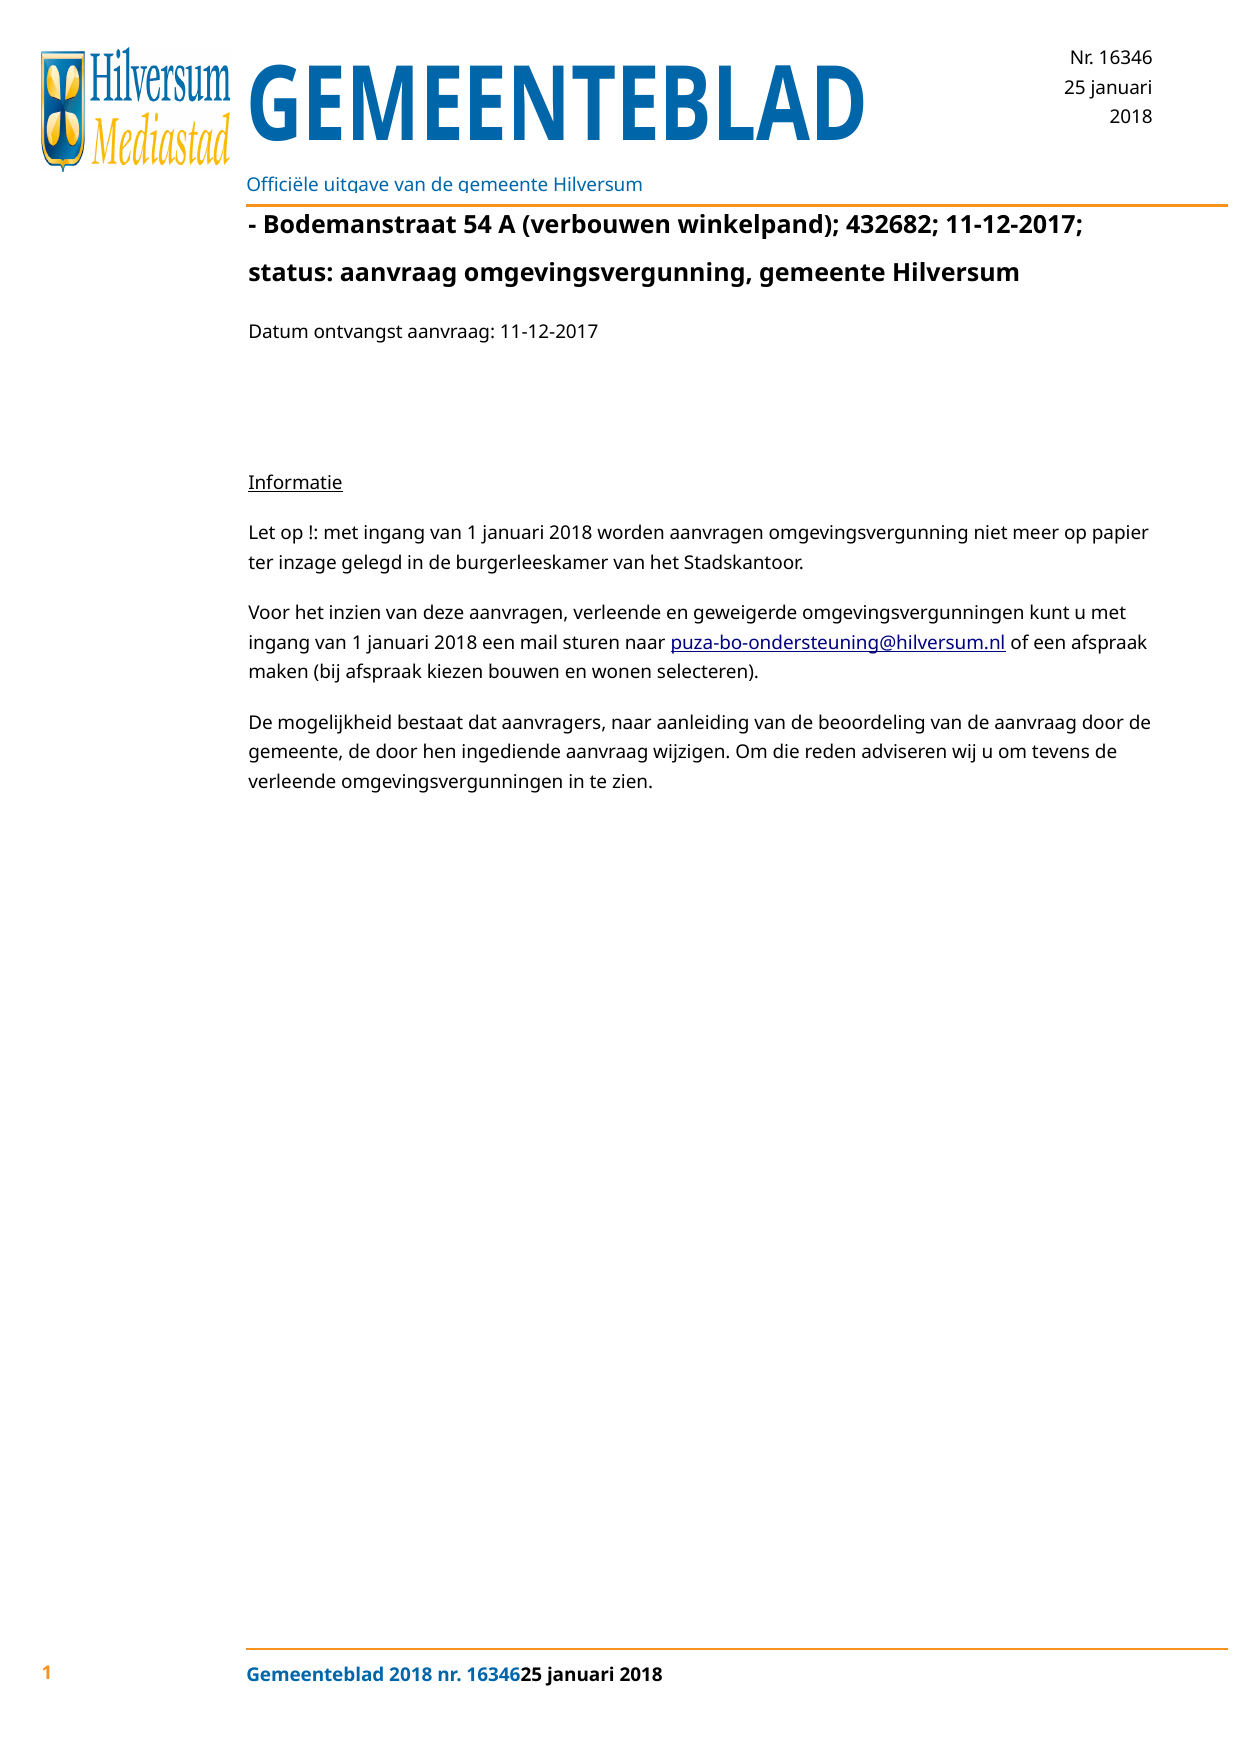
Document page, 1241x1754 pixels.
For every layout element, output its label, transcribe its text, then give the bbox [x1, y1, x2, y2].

text Datum ontvangst aanvraag: 11-12-2017 [248, 318, 1152, 344]
text De mogelijkheid bestaat dat aanvragers, naar aanleiding van de beoordeling van de aanvraag door de gemeente, de door hen ingediende aanvraag wijzigen. Om die reden adviseren wij u om tevens de verleende omgevingsvergunningen in te zien. [248, 709, 1152, 794]
text Let op !: met ingang van 1 januari 2018 worden aanvragen omgevingsvergunning niet meer op papier ter inzage gelegd in de burgerleeskamer van het Stadskantoor. [248, 519, 1152, 575]
text Voor het inzien van deze aanvragen, verleende en geweigerde omgevingsvergunningen kunt u met ingang van 1 januari 2018 een mail sturen naar puza-bo-ondersteuning@hilversum.nl of een afspraak maken (bij afspraak kiezen bouwen en wonen selecteren). [248, 599, 1152, 684]
picture [41, 47, 231, 172]
text - Bodemanstraat 54 A (verbouwen winkelpand); 432682; 11-12-2017; status: aanvraag omgevingsvergunning, gemeente Hilversum [248, 207, 1152, 288]
text Informatie [248, 469, 1152, 495]
